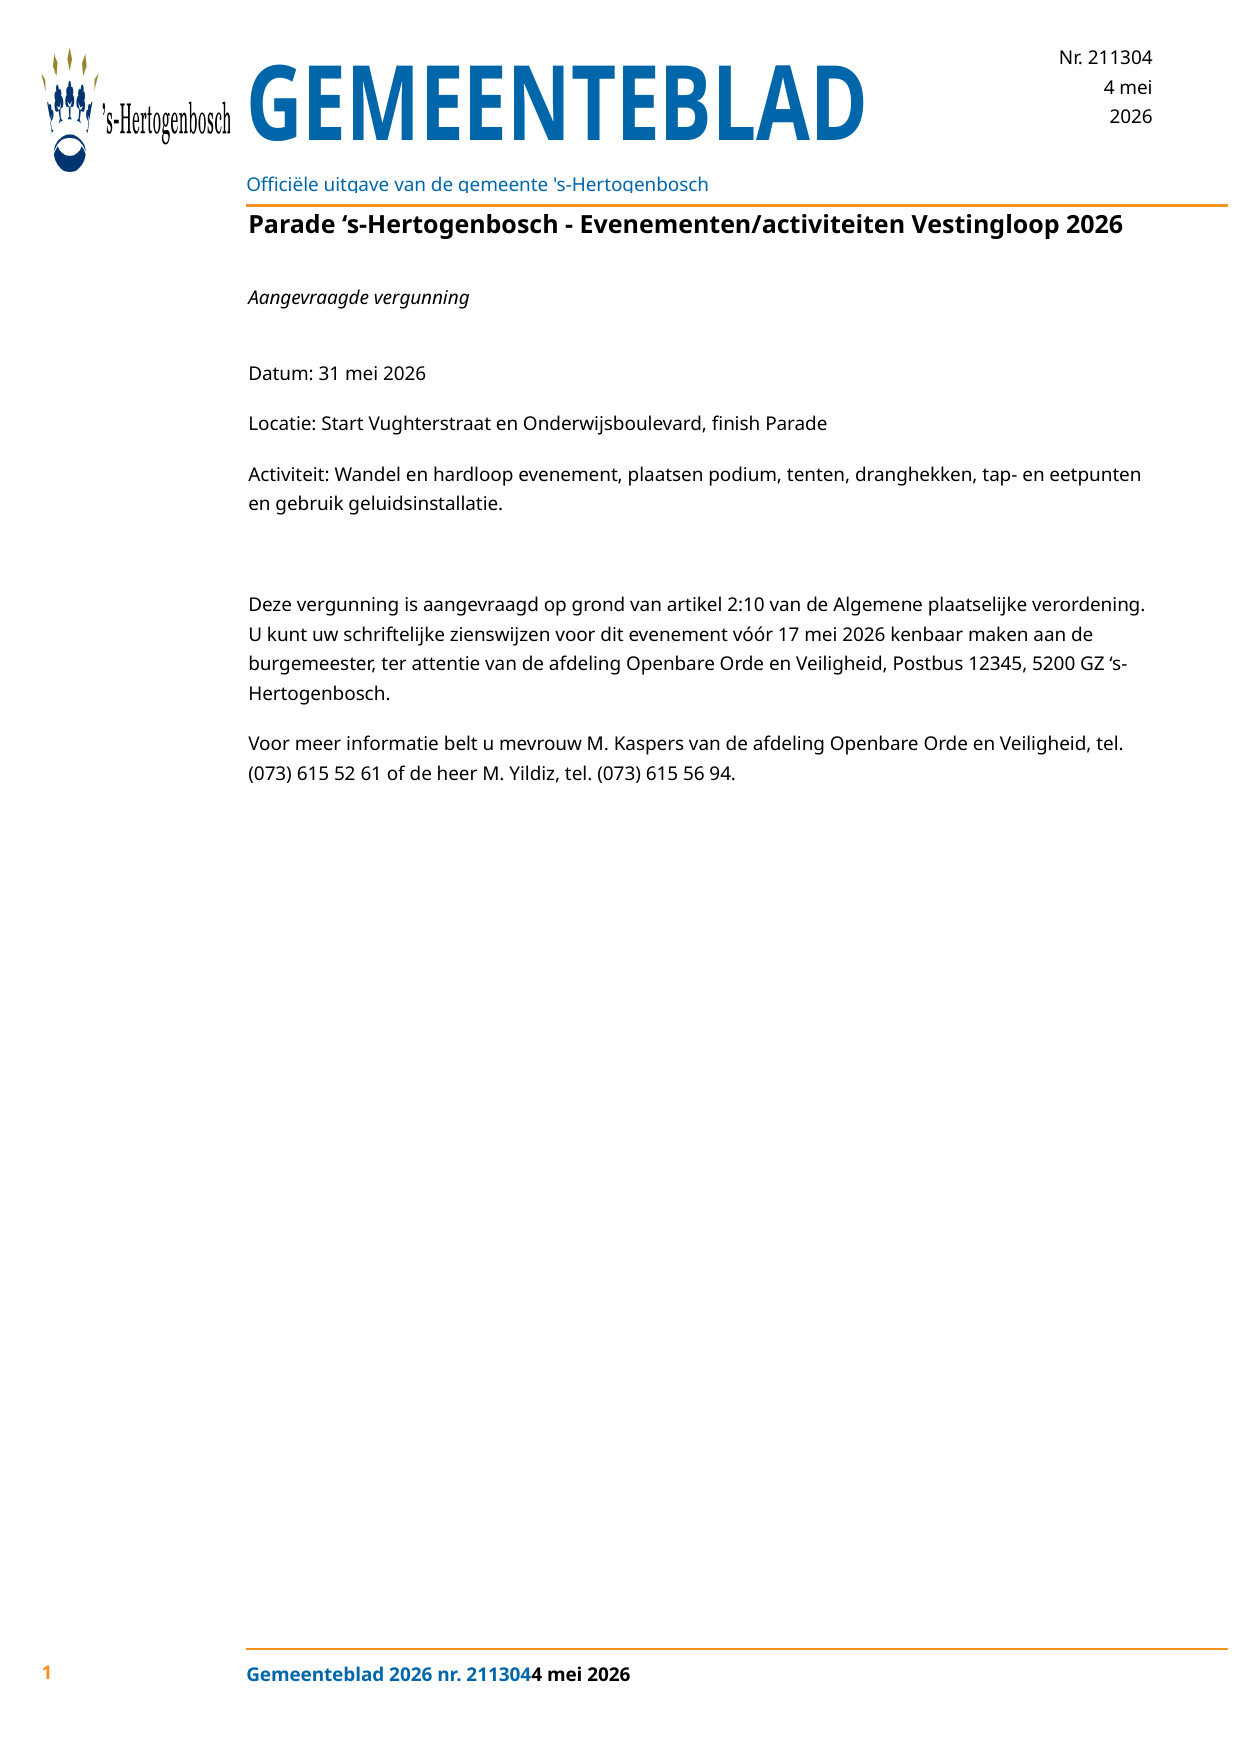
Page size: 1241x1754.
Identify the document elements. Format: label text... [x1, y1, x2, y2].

text Activiteit: Wandel en hardloop evenement, plaatsen podium, tenten, dranghekken, tap- en eetpunten en gebruik geluidsinstallatie. [248, 461, 1152, 516]
text Deze vergunning is aangevraagd op grond van artikel 2:10 van de Algemene plaatselijke verordening. U kunt uw schriftelijke zienswijzen voor dit evenement vóór 17 mei 2026 kenbaar maken aan de burgemeester, ter attentie van de afdeling Openbare Orde en Veiligheid, Postbus 12345, 5200 GZ ‘s-Hertogenbosch. [248, 591, 1152, 706]
text Datum: 31 mei 2026 [248, 360, 1152, 386]
text Voor meer informatie belt u mevrouw M. Kaspers van de afdeling Openbare Orde en Veiligheid, tel. (073) 615 52 61 of de heer M. Yildiz, tel. (073) 615 56 94. [248, 730, 1152, 786]
picture [41, 47, 231, 172]
text Locatie: Start Vughterstraat en Onderwijsboulevard, finish Parade [248, 410, 1152, 436]
text Parade ‘s-Hertogenbosch - Evenementen/activiteiten Vestingloop 2026 [248, 207, 1152, 241]
text Aangevraagde vergunning [248, 284, 1152, 309]
